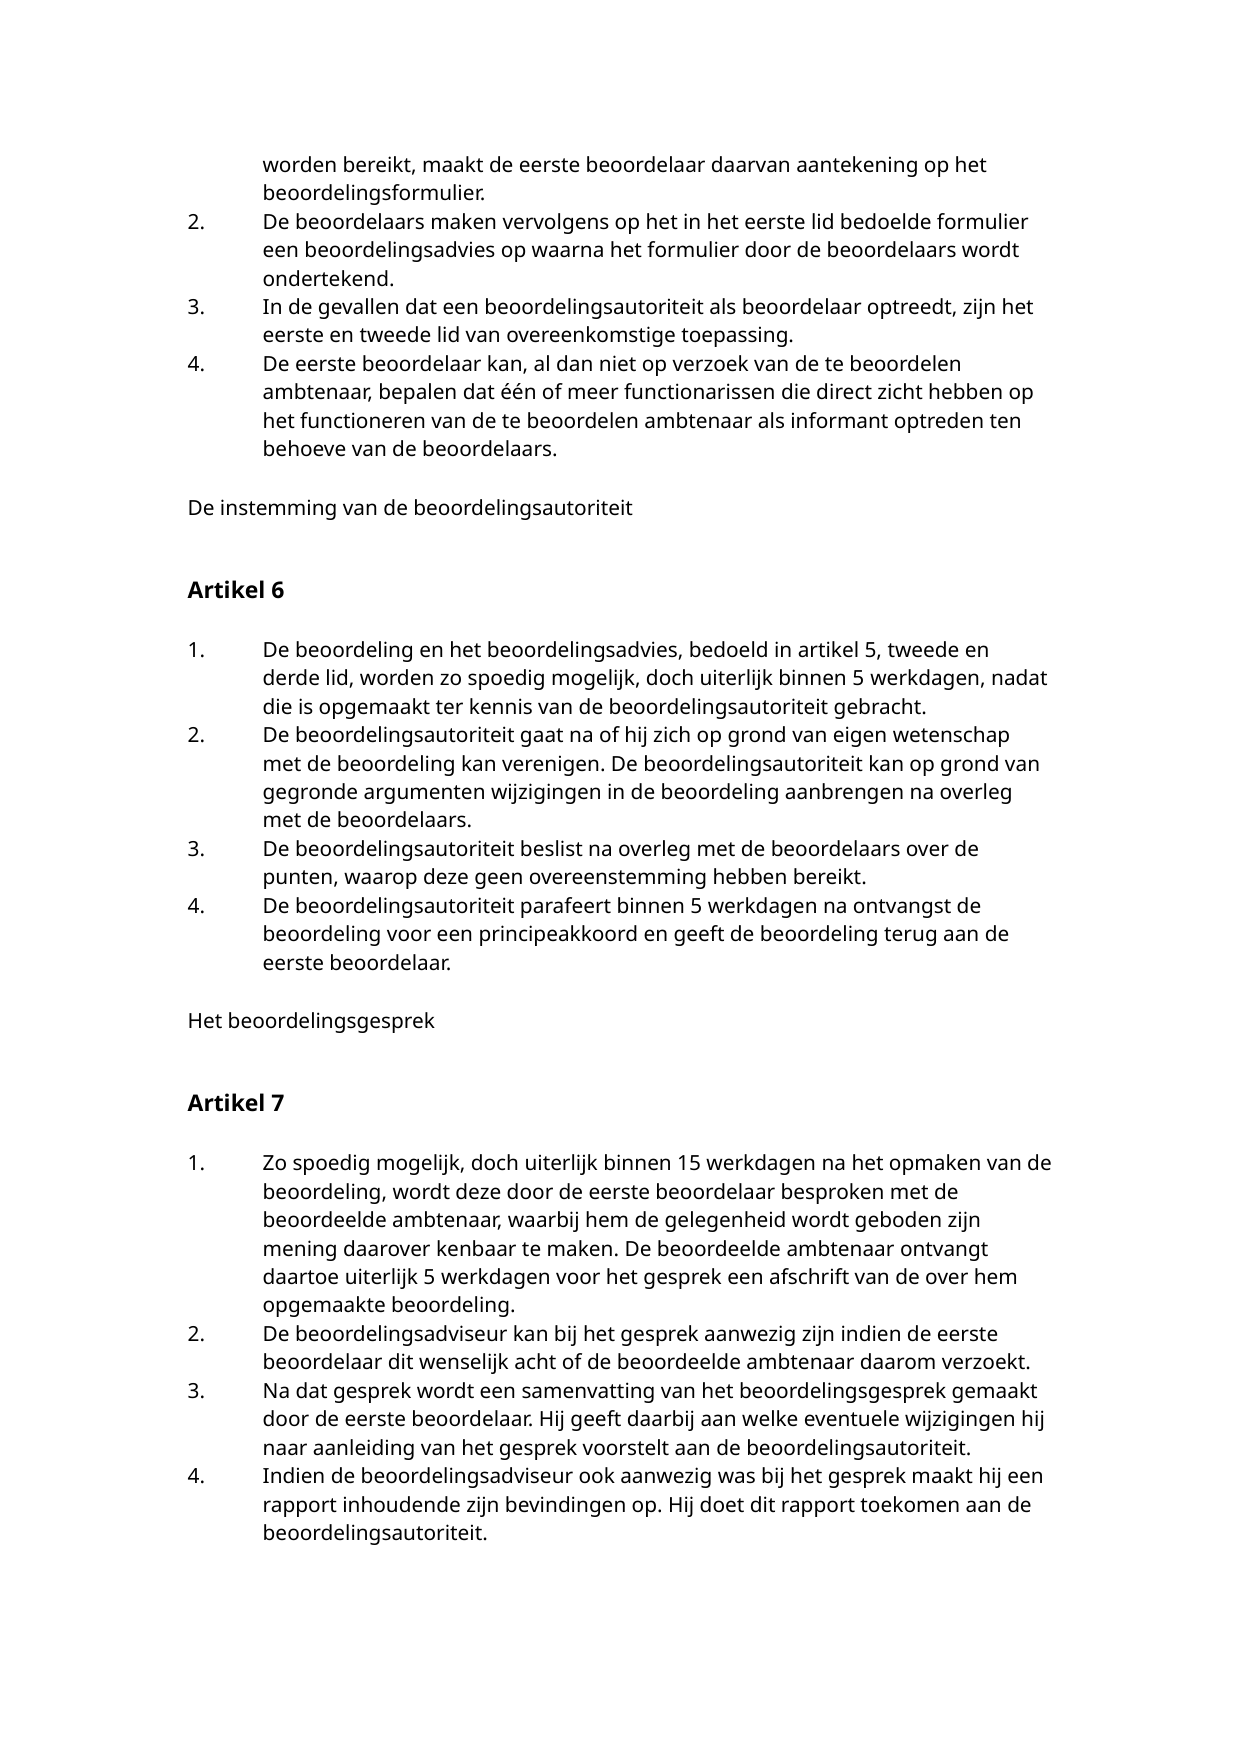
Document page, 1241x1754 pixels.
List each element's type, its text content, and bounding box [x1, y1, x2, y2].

list In de gevallen dat een beoordelingsautoriteit als beoordelaar optreedt, zijn het eerste en tweede lid van overeenkomstige toepassing. [187, 292, 1053, 349]
list Zo spoedig mogelijk, doch uiterlijk binnen 15 werkdagen na het opmaken van de beoordeling, wordt deze door de eerste beoordelaar besproken met de beoordeelde ambtenaar, waarbij hem de gelegenheid wordt geboden zijn mening daarover kenbaar te maken. De beoordeelde ambtenaar ontvangt daartoe uiterlijk 5 werkdagen voor het gesprek een afschrift van de over hem opgemaakte beoordeling. [187, 1148, 1053, 1319]
list De beoordelaars maken vervolgens op het in het eerste lid bedoelde formulier een beoordelingsadvies op waarna het formulier door de beoordelaars wordt ondertekend. [187, 207, 1053, 292]
list De beoordelingsautoriteit beslist na overleg met de beoordelaars over de punten, waarop deze geen overeenstemming hebben bereikt. [187, 834, 1053, 891]
subtitle Artikel 7 [187, 1087, 1053, 1118]
list worden bereikt, maakt de eerste beoordelaar daarvan aantekening op het beoordelingsformulier. [187, 150, 1053, 207]
list De eerste beoordelaar kan, al dan niet op verzoek van de te beoordelen ambtenaar, bepalen dat één of meer functionarissen die direct zicht hebben op het functioneren van de te beoordelen ambtenaar als informant optreden ten behoeve van de beoordelaars. [187, 349, 1053, 463]
subtitle Artikel 6 [187, 574, 1053, 605]
list De beoordelingsautoriteit parafeert binnen 5 werkdagen na ontvangst de beoordeling voor een principeakkoord en geeft de beoordeling terug aan de eerste beoordelaar. [187, 891, 1053, 976]
list De beoordeling en het beoordelingsadvies, bedoeld in artikel 5, tweede en derde lid, worden zo spoedig mogelijk, doch uiterlijk binnen 5 werkdagen, nadat die is opgemaakt ter kennis van de beoordelingsautoriteit gebracht. [187, 635, 1053, 720]
list Na dat gesprek wordt een samenvatting van het beoordelingsgesprek gemaakt door de eerste beoordelaar. Hij geeft daarbij aan welke eventuele wijzigingen hij naar aanleiding van het gesprek voorstelt aan de beoordelingsautoriteit. [187, 1376, 1053, 1461]
subtitle De instemming van de beoordelingsautoriteit [187, 493, 1053, 521]
subtitle Het beoordelingsgesprek [187, 1006, 1053, 1035]
list Indien de beoordelingsadviseur ook aanwezig was bij het gesprek maakt hij een rapport inhoudende zijn bevindingen op. Hij doet dit rapport toekomen aan de beoordelingsautoriteit. [187, 1461, 1053, 1547]
list De beoordelingsadviseur kan bij het gesprek aanwezig zijn indien de eerste beoordelaar dit wenselijk acht of de beoordeelde ambtenaar daarom verzoekt. [187, 1319, 1053, 1376]
list De beoordelingsautoriteit gaat na of hij zich op grond van eigen wetenschap met de beoordeling kan verenigen. De beoordelingsautoriteit kan op grond van gegronde argumenten wijzigingen in de beoordeling aanbrengen na overleg met de beoordelaars. [187, 720, 1053, 834]
